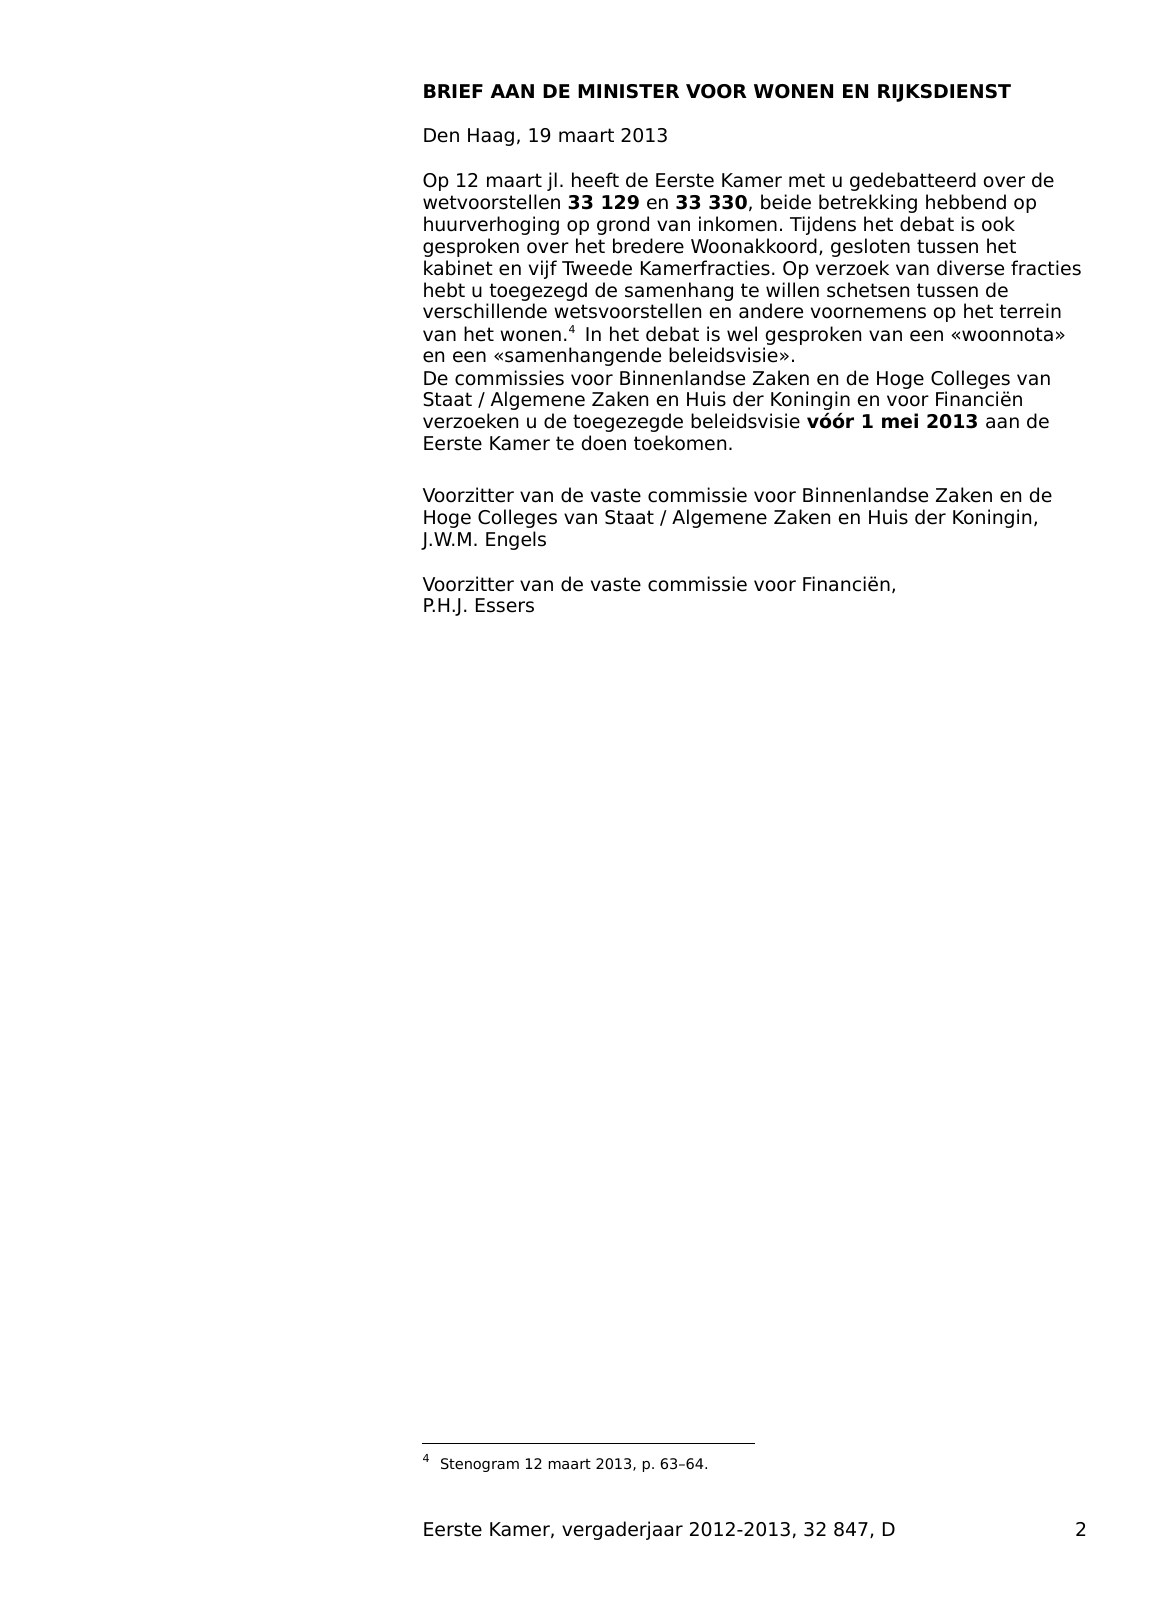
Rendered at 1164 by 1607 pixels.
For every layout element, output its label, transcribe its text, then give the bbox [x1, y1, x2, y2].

text Den Haag, 19 maart 2013 [422, 125, 1087, 147]
text De commissies voor Binnenlandse Zaken en de Hoge Colleges van Staat / Algemene Zaken en Huis der Koningin en voor Financiën verzoeken u de toegezegde beleidsvisie vóór 1 mei 2013 aan de Eerste Kamer te doen toekomen. [422, 367, 1087, 455]
subtitle BRIEF AAN DE MINISTER VOOR WONEN EN RIJKSDIENST [422, 81, 1087, 103]
text Voorzitter van de vaste commissie voor Financiën, P.H.J. Essers [422, 573, 1087, 617]
text Op 12 maart jl. heeft de Eerste Kamer met u gedebatteerd over de wetvoorstellen 33 129 en 33 330, beide betrekking hebbend op huurverhoging op grond van inkomen. Tijdens het debat is ook gesproken over het bredere Woonakkoord, gesloten tussen het kabinet en vijf Tweede Kamerfracties. Op verzoek van diverse fracties hebt u toegezegd de samenhang te willen schetsen tussen de verschillende wetsvoorstellen en andere voornemens op het terrein van het wonen. In het debat is wel gesproken van een «woonnota» en een «samenhangende beleidsvisie». [422, 169, 1087, 367]
text Stenogram 12 maart 2013, p. 63–64. [422, 1452, 1087, 1474]
text Voorzitter van de vaste commissie voor Binnenlandse Zaken en de Hoge Colleges van Staat / Algemene Zaken en Huis der Koningin, J.W.M. Engels [422, 485, 1087, 551]
